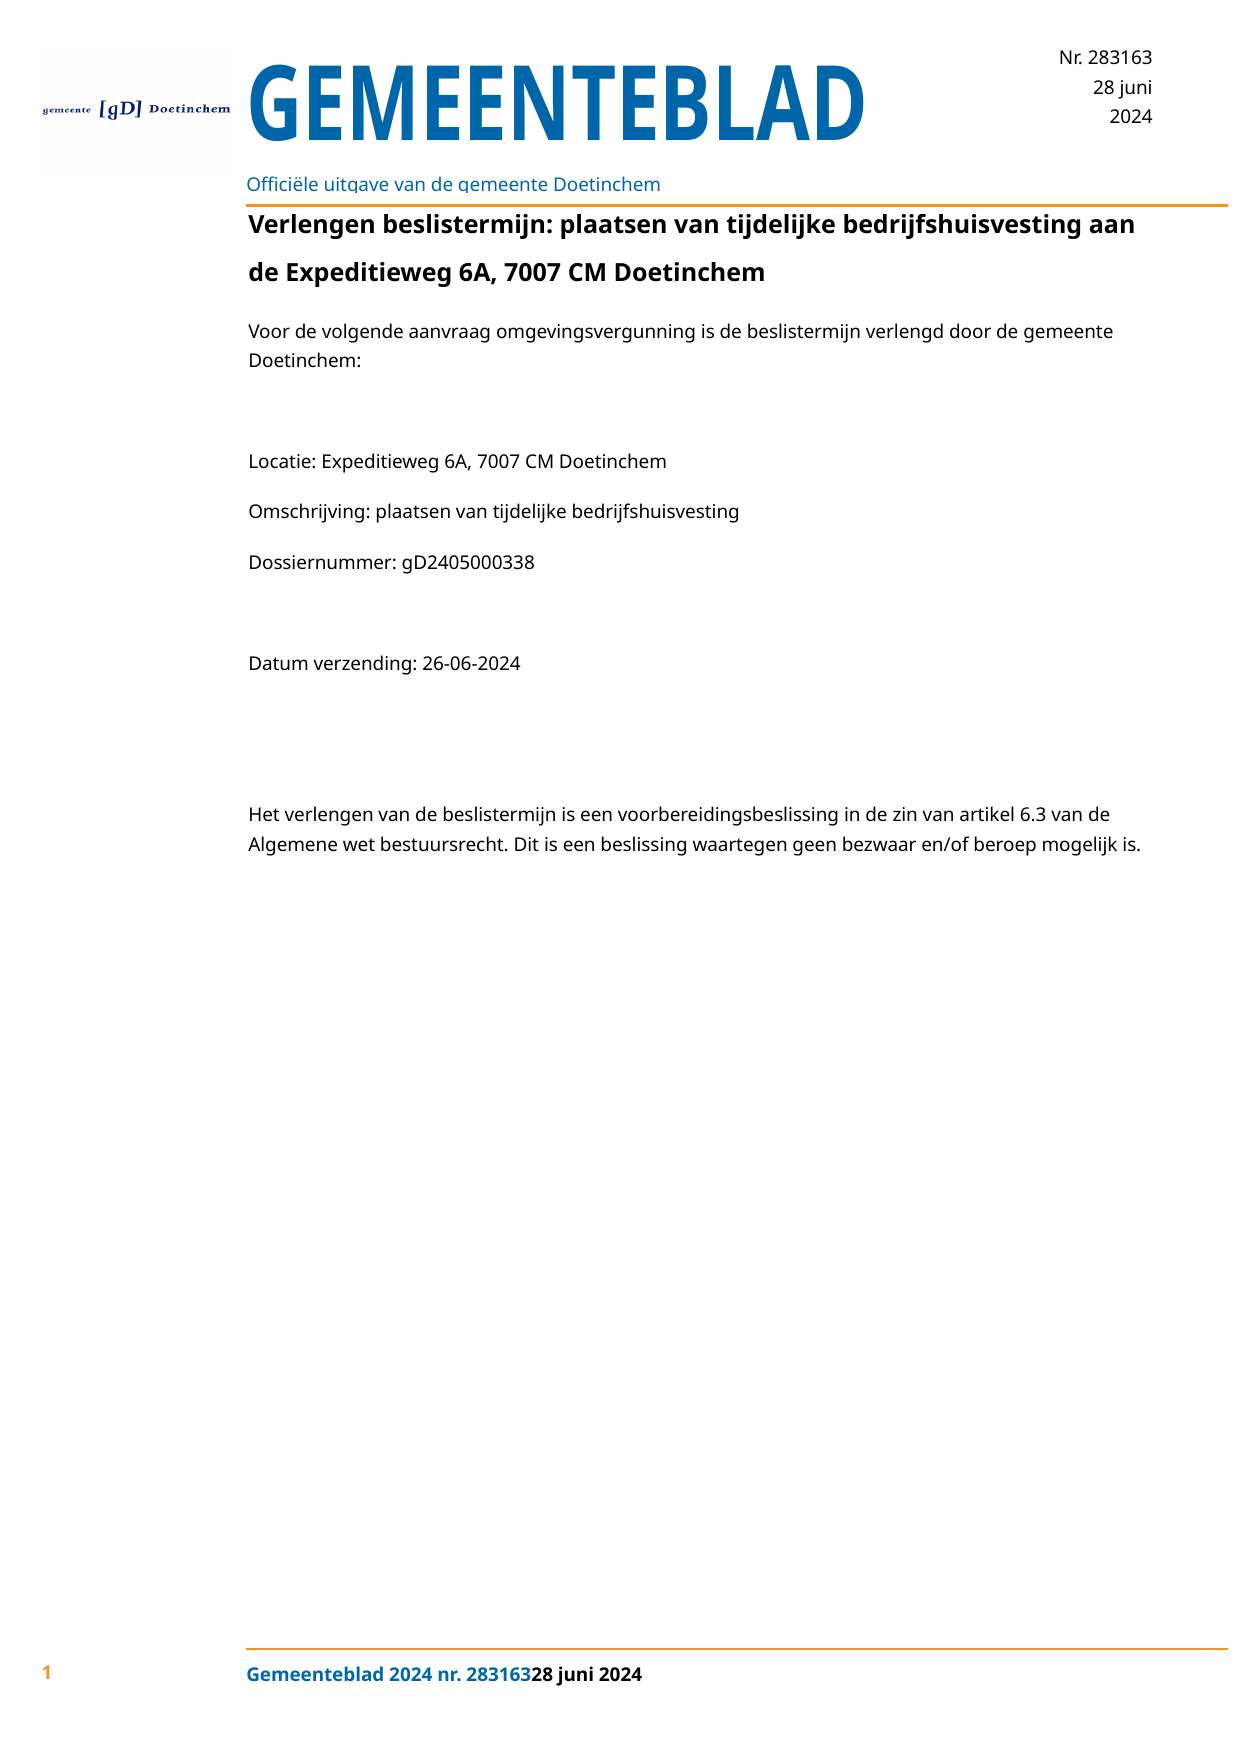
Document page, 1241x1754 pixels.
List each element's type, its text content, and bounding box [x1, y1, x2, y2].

text Locatie: Expeditieweg 6A, 7007 CM Doetinchem [248, 448, 1152, 474]
text Verlengen beslistermijn: plaatsen van tijdelijke bedrijfshuisvesting aan de Expeditieweg 6A, 7007 CM Doetinchem [248, 207, 1152, 288]
text Dossiernummer: gD2405000338 [248, 549, 1152, 575]
text Het verlengen van de beslistermijn is een voorbereidingsbeslissing in de zin van artikel 6.3 van de Algemene wet bestuursrecht. Dit is een beslissing waartegen geen bezwaar en/of beroep mogelijk is. [248, 801, 1152, 857]
text Omschrijving: plaatsen van tijdelijke bedrijfshuisvesting [248, 499, 1152, 524]
text Datum verzending: 26-06-2024 [248, 650, 1152, 676]
text Voor de volgende aanvraag omgevingsvergunning is de beslistermijn verlengd door de gemeente Doetinchem: [248, 318, 1152, 373]
picture [41, 47, 231, 172]
